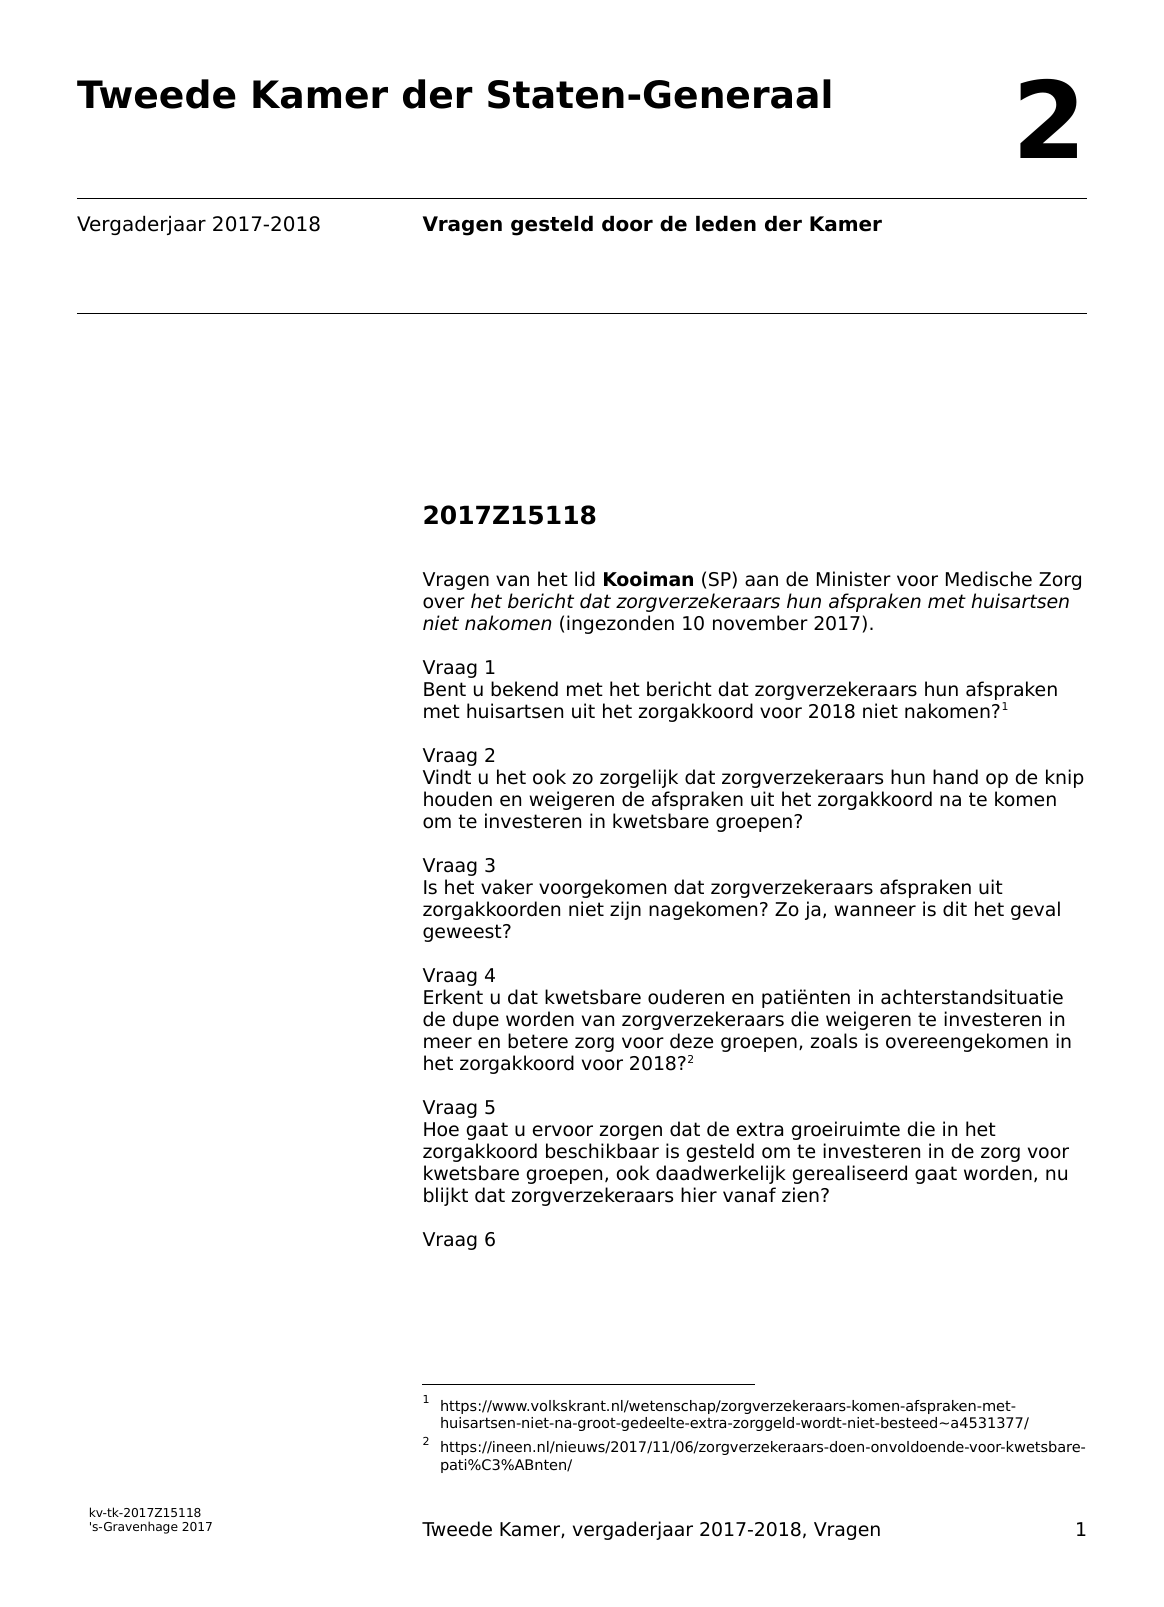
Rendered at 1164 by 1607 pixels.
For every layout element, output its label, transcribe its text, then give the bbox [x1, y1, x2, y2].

text kv-tk-2017Z15118 [88, 1506, 323, 1520]
text Vraag 5 [422, 1097, 1087, 1119]
text Vragen van het lid Kooiman (SP) aan de Minister voor Medische Zorg over het bericht dat zorgverzekeraars hun afspraken met huisartsen niet nakomen (ingezonden 10 november 2017). [422, 569, 1087, 635]
text Hoe gaat u ervoor zorgen dat de extra groeiruimte die in het zorgakkoord beschikbaar is gesteld om te investeren in de zorg voor kwetsbare groepen, ook daadwerkelijk gerealiseerd gaat worden, nu blijkt dat zorgverzekeraars hier vanaf zien? [422, 1119, 1087, 1207]
table_cell Vergaderjaar 2017-2018 [77, 199, 422, 313]
text Is het vaker voorgekomen dat zorgverzekeraars afspraken uit zorgakkoorden niet zijn nagekomen? Zo ja, wanneer is dit het geval geweest? [422, 877, 1087, 943]
text Vraag 1 [422, 657, 1087, 679]
text https://ineen.nl/nieuws/2017/11/06/zorgverzekeraars-doen-onvoldoende-voor-kwetsbare-pati%C3%ABnten/ [422, 1435, 1087, 1474]
text 2017Z15118 [422, 501, 1087, 531]
text Vindt u het ook zo zorgelijk dat zorgverzekeraars hun hand op de knip houden en weigeren de afspraken uit het zorgakkoord na te komen om te investeren in kwetsbare groepen? [422, 767, 1087, 833]
text 's-Gravenhage 2017 [88, 1520, 323, 1534]
text Erkent u dat kwetsbare ouderen en patiënten in achterstandsituatie de dupe worden van zorgverzekeraars die weigeren te investeren in meer en betere zorg voor deze groepen, zoals is overeengekomen in het zorgakkoord voor 2018? [422, 987, 1087, 1075]
text Vraag 4 [422, 965, 1087, 987]
text https://www.volkskrant.nl/wetenschap/zorgverzekeraars-komen-afspraken-met-huisartsen-niet-na-groot-gedeelte-extra-zorggeld-wordt-niet-besteed~a4531377/ [422, 1393, 1087, 1432]
text Vraag 6 [422, 1229, 1087, 1251]
text Vraag 3 [422, 855, 1087, 877]
table_header 2 [886, 59, 1087, 198]
table_header Tweede Kamer der Staten-Generaal [77, 59, 886, 198]
text Vraag 2 [422, 745, 1087, 767]
table_cell Vragen gesteld door de leden der Kamer [422, 199, 1087, 313]
text Bent u bekend met het bericht dat zorgverzekeraars hun afspraken met huisartsen uit het zorgakkoord voor 2018 niet nakomen? [422, 679, 1087, 723]
